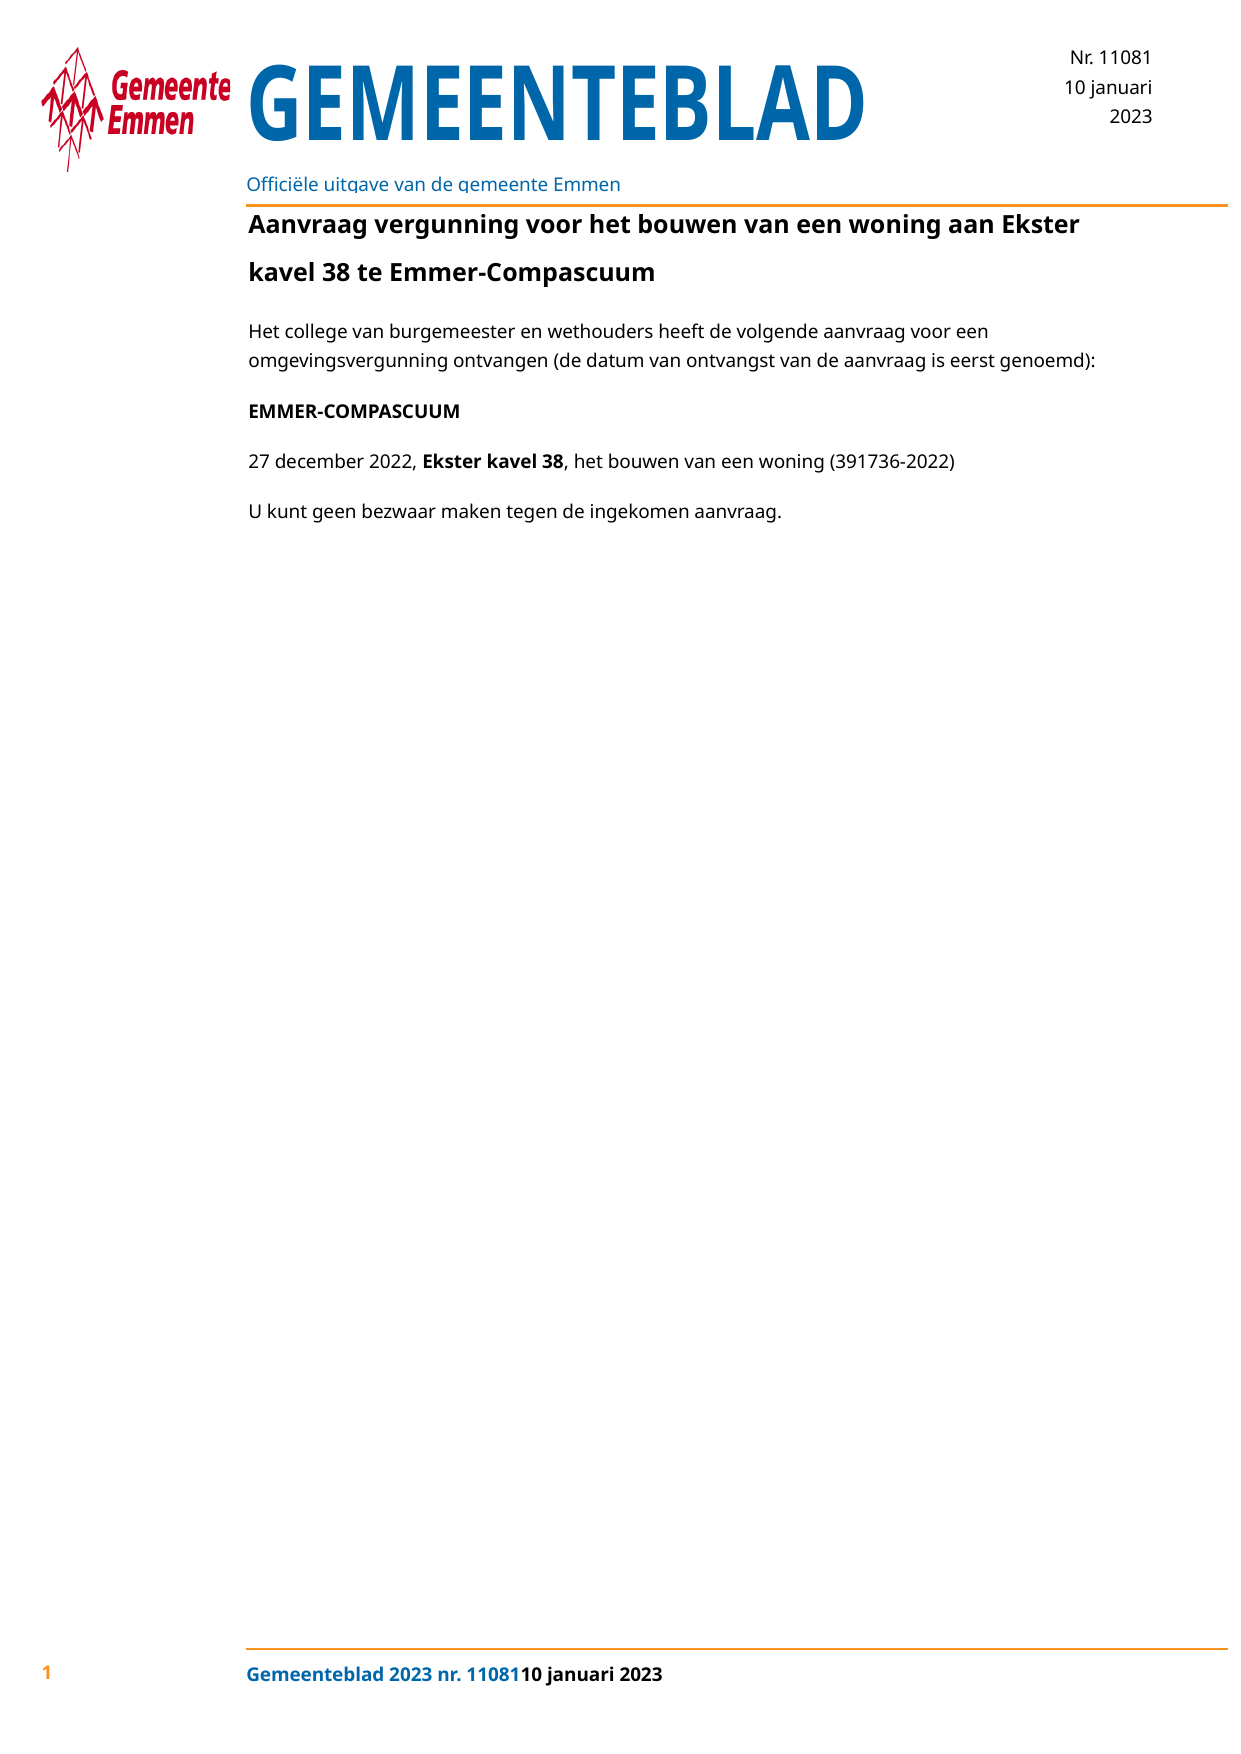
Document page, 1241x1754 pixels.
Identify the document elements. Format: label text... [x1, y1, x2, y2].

text EMMER-COMPASCUUM [248, 398, 1152, 424]
text 27 december 2022, Ekster kavel 38, het bouwen van een woning (391736-2022) [248, 448, 1152, 474]
picture [41, 47, 231, 172]
text U kunt geen bezwaar maken tegen de ingekomen aanvraag. [248, 499, 1152, 524]
text Het college van burgemeester en wethouders heeft de volgende aanvraag voor een omgevingsvergunning ontvangen (de datum van ontvangst van de aanvraag is eerst genoemd): [248, 318, 1152, 373]
text Aanvraag vergunning voor het bouwen van een woning aan Ekster kavel 38 te Emmer-Compascuum [248, 207, 1152, 288]
